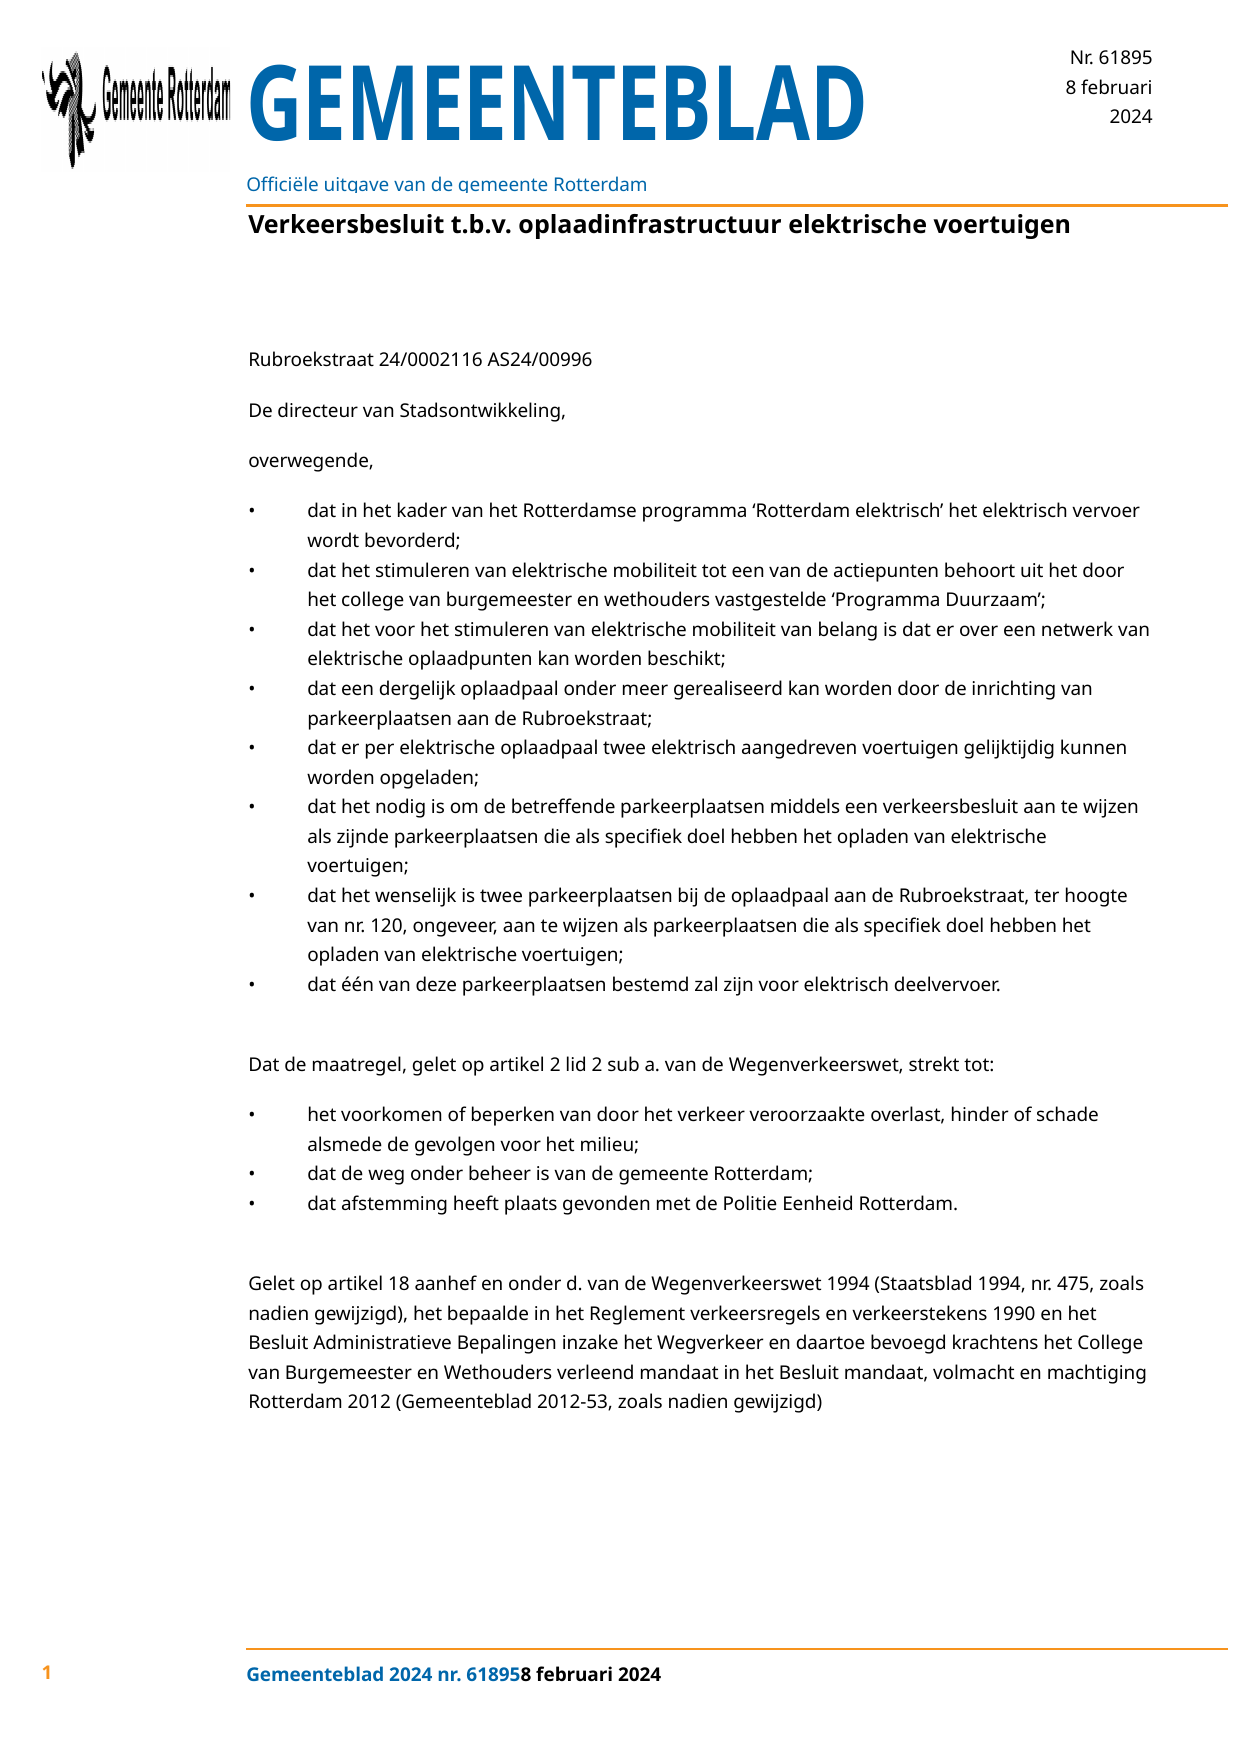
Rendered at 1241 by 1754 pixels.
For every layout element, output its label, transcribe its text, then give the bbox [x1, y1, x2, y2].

list dat het nodig is om de betreffende parkeerplaatsen middels een verkeersbesluit aan te wijzen als zijnde parkeerplaatsen die als specifiek doel hebben het opladen van elektrische voertuigen; [248, 793, 1152, 878]
list dat één van deze parkeerplaatsen bestemd zal zijn voor elektrisch deelvervoer. [248, 971, 1152, 997]
text Dat de maatregel, gelet op artikel 2 lid 2 sub a. van de Wegenverkeerswet, strekt tot: [248, 1051, 1152, 1077]
text Gelet op artikel 18 aanhef en onder d. van de Wegenverkeerswet 1994 (Staatsblad 1994, nr. 475, zoals nadien gewijzigd), het bepaalde in het Reglement verkeersregels en verkeerstekens 1990 en het Besluit Administratieve Bepalingen inzake het Wegverkeer en daartoe bevoegd krachtens het College van Burgemeester en Wethouders verleend mandaat in het Besluit mandaat, volmacht en machtiging Rotterdam 2012 (Gemeenteblad 2012-53, zoals nadien gewijzigd) [248, 1270, 1152, 1414]
list dat in het kader van het Rotterdamse programma ‘Rotterdam elektrisch’ het elektrisch vervoer wordt bevorderd; [248, 498, 1152, 553]
text Rubroekstraat 24/0002116 AS24/00996 [248, 346, 1152, 372]
picture [41, 47, 231, 172]
text overwegende, [248, 447, 1152, 473]
text De directeur van Stadsontwikkeling, [248, 397, 1152, 423]
list dat het stimuleren van elektrische mobiliteit tot een van de actiepunten behoort uit het door het college van burgemeester en wethouders vastgestelde ‘Programma Duurzaam’; [248, 557, 1152, 612]
list dat er per elektrische oplaadpaal twee elektrisch aangedreven voertuigen gelijktijdig kunnen worden opgeladen; [248, 734, 1152, 790]
list dat het voor het stimuleren van elektrische mobiliteit van belang is dat er over een netwerk van elektrische oplaadpunten kan worden beschikt; [248, 616, 1152, 671]
text Verkeersbesluit t.b.v. oplaadinfrastructuur elektrische voertuigen [248, 207, 1152, 241]
list dat afstemming heeft plaats gevonden met de Politie Eenheid Rotterdam. [248, 1190, 1152, 1216]
list dat een dergelijk oplaadpaal onder meer gerealiseerd kan worden door de inrichting van parkeerplaatsen aan de Rubroekstraat; [248, 675, 1152, 731]
list het voorkomen of beperken van door het verkeer veroorzaakte overlast, hinder of schade alsmede de gevolgen voor het milieu; [248, 1101, 1152, 1157]
list dat het wenselijk is twee parkeerplaatsen bij de oplaadpaal aan de Rubroekstraat, ter hoogte van nr. 120, ongeveer, aan te wijzen als parkeerplaatsen die als specifiek doel hebben het opladen van elektrische voertuigen; [248, 882, 1152, 967]
list dat de weg onder beheer is van de gemeente Rotterdam; [248, 1161, 1152, 1186]
